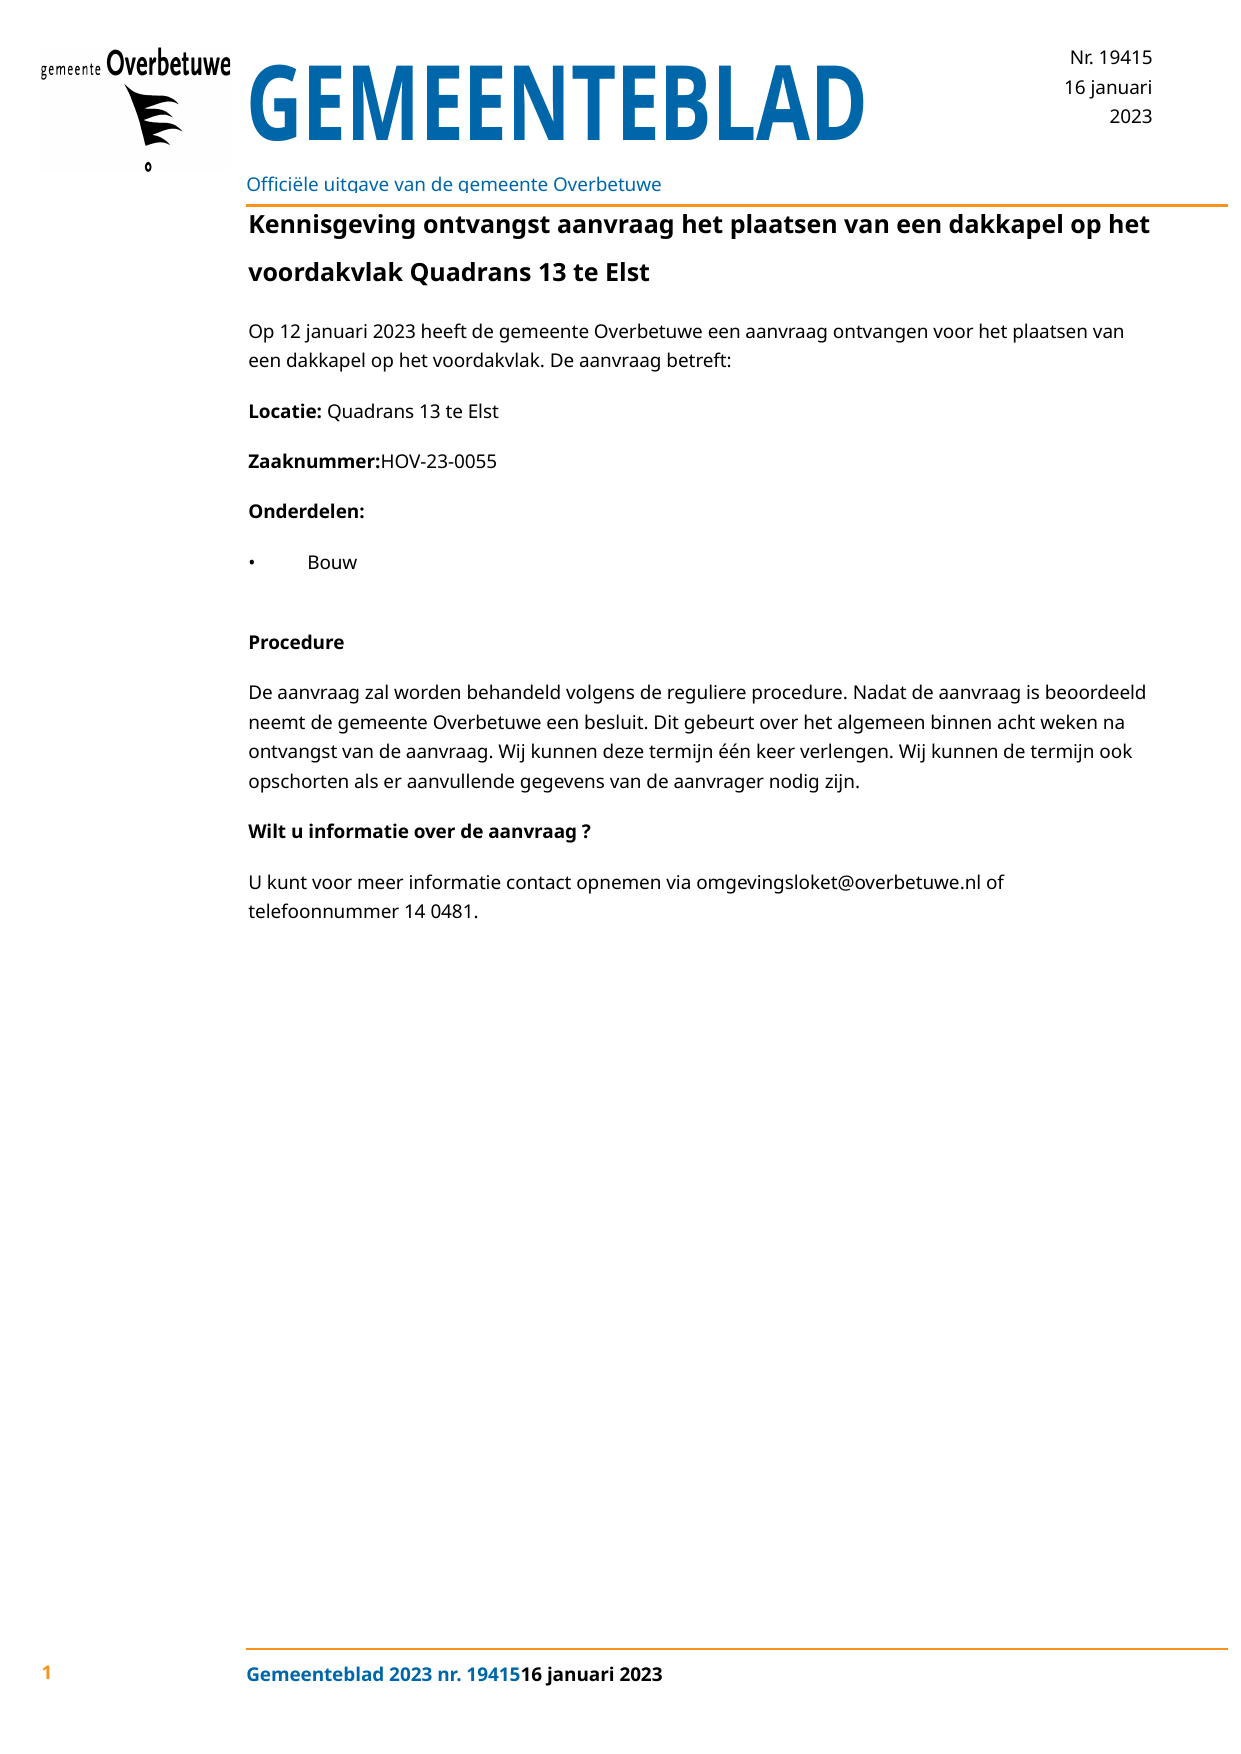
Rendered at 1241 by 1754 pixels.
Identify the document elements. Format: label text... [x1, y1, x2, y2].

picture [41, 47, 231, 172]
text Wilt u informatie over de aanvraag ? [248, 819, 1152, 844]
text Locatie: Quadrans 13 te Elst [248, 398, 1152, 424]
text Kennisgeving ontvangst aanvraag het plaatsen van een dakkapel op het voordakvlak Quadrans 13 te Elst [248, 207, 1152, 288]
text Zaaknummer:HOV-23-0055 [248, 448, 1152, 474]
text U kunt voor meer informatie contact opnemen via omgevingsloket@overbetuwe.nl of telefoonnummer 14 0481. [248, 869, 1152, 924]
text Procedure [248, 629, 1152, 655]
list Bouw [248, 549, 1152, 575]
text Onderdelen: [248, 499, 1152, 524]
text Op 12 januari 2023 heeft de gemeente Overbetuwe een aanvraag ontvangen voor het plaatsen van een dakkapel op het voordakvlak. De aanvraag betreft: [248, 318, 1152, 373]
text De aanvraag zal worden behandeld volgens de reguliere procedure. Nadat de aanvraag is beoordeeld neemt de gemeente Overbetuwe een besluit. Dit gebeurt over het algemeen binnen acht weken na ontvangst van de aanvraag. Wij kunnen deze termijn één keer verlengen. Wij kunnen de termijn ook opschorten als er aanvullende gegevens van de aanvrager nodig zijn. [248, 679, 1152, 794]
